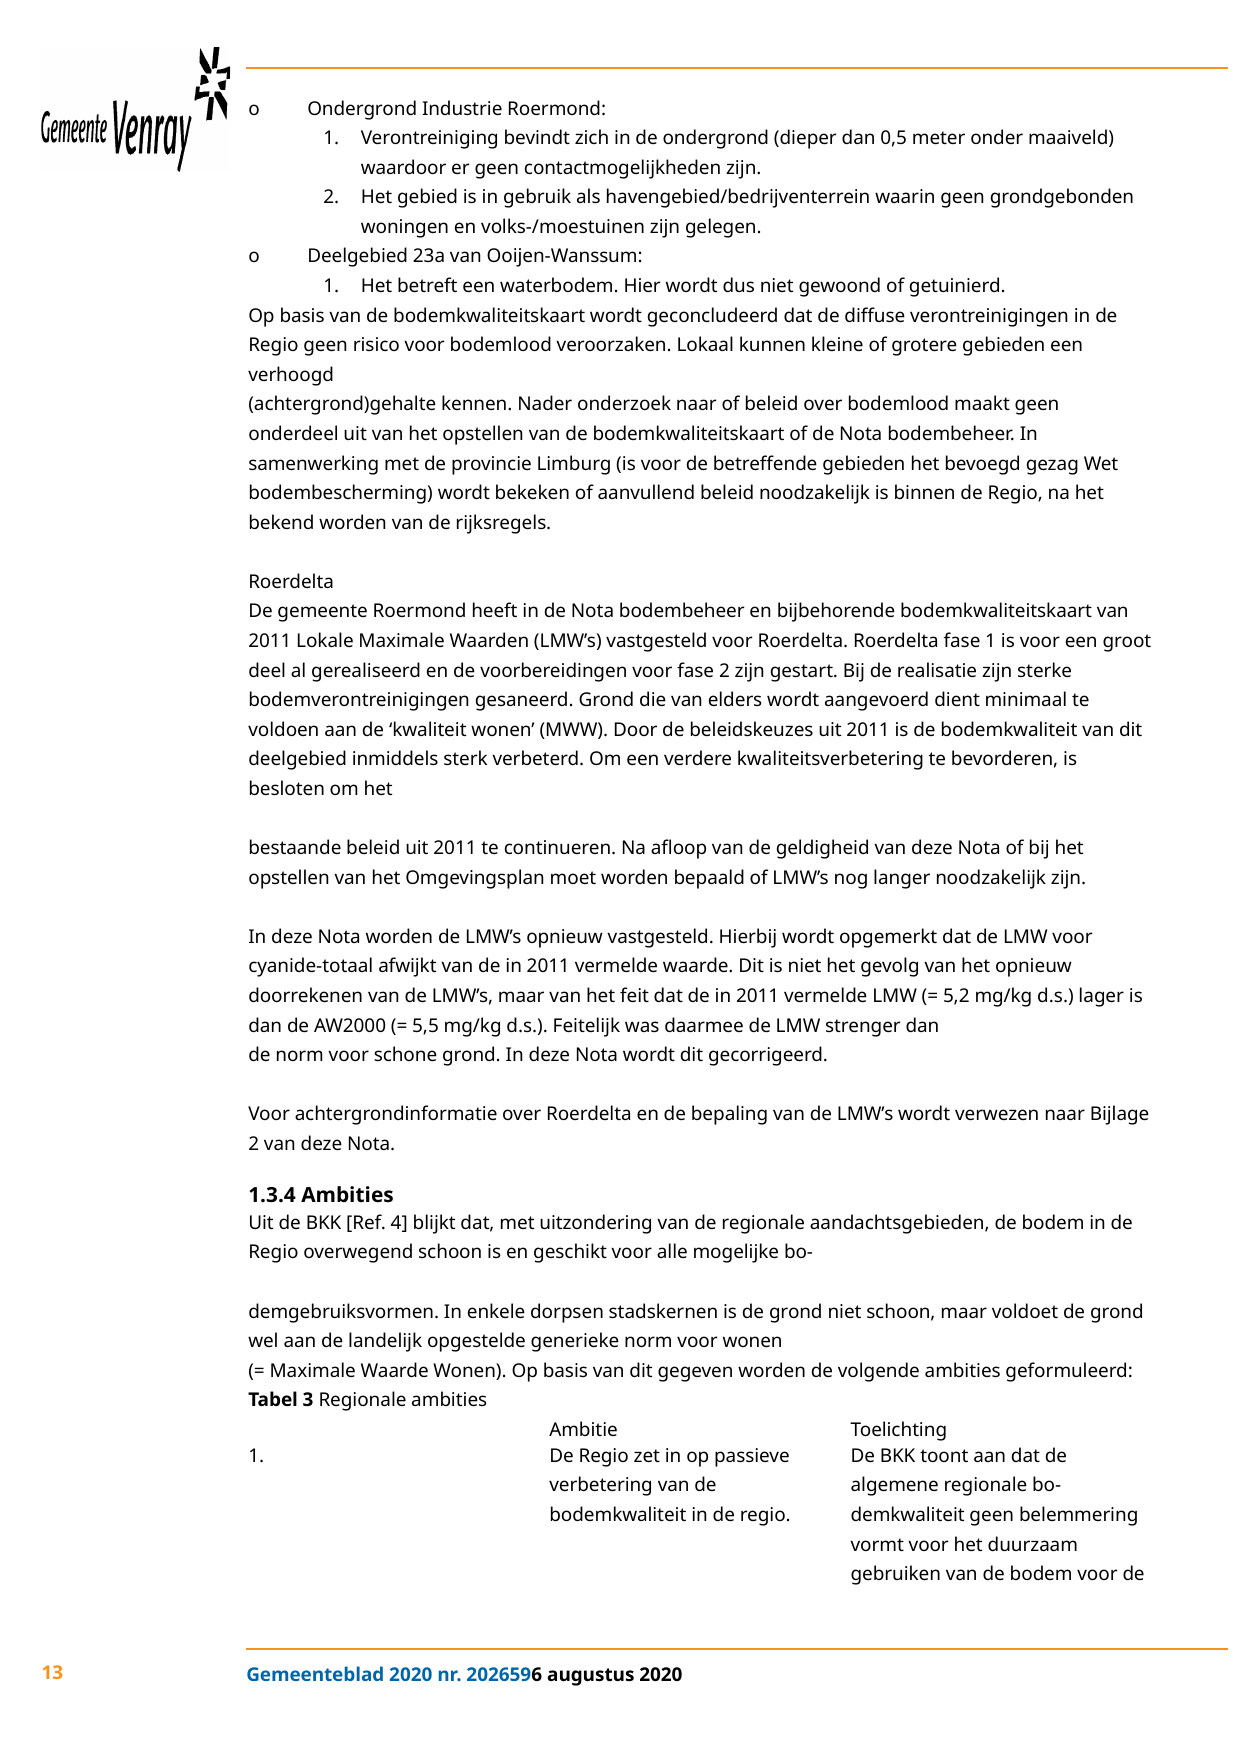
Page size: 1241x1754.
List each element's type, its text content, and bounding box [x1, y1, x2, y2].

table_header Ambitie [549, 1416, 850, 1442]
list Deelgebied 23a van Ooijen-Wanssum: [248, 243, 1152, 268]
text De gemeente Roermond heeft in de Nota bodembeheer en bijbehorende bodemkwaliteitskaart van 2011 Lokale Maximale Waarden (LMW’s) vastgesteld voor Roerdelta. Roerdelta fase 1 is voor een groot deel al gerealiseerd en de voorbereidingen voor fase 2 zijn gestart. Bij de realisatie zijn sterke bodemverontreinigingen gesaneerd. Grond die van elders wordt aangevoerd dient minimaal te voldoen aan de ‘kwaliteit wonen’ (MWW). Door de beleidskeuzes uit 2011 is de bodemkwaliteit van dit deelgebied inmiddels sterk verbeterd. Om een verdere kwaliteitsverbetering te bevorderen, is besloten om het [248, 598, 1152, 801]
text Tabel 3 Regionale ambities [248, 1387, 1152, 1412]
list Het betreft een waterbodem. Hier wordt dus niet gewoond of getuinierd. [323, 272, 1152, 298]
table_header Toelichting [850, 1416, 1152, 1442]
list Ondergrond Industrie Roermond: [248, 95, 1152, 121]
text Uit de BKK [Ref. 4] blijkt dat, met uitzondering van de regionale aandachtsgebieden, de bodem in de Regio overwegend schoon is en geschikt voor alle mogelijke bo- [248, 1209, 1152, 1264]
text Voor achtergrondinformatie over Roerdelta en de bepaling van de LMW’s wordt verwezen naar Bijlage 2 van deze Nota. [248, 1101, 1152, 1156]
table_cell De Regio zet in op passieve verbetering van de bodemkwaliteit in de regio. [549, 1442, 850, 1586]
text Roerdelta [248, 568, 1152, 594]
text In deze Nota worden de LMW’s opnieuw vastgesteld. Hierbij wordt opgemerkt dat de LMW voor cyanide-totaal afwijkt van de in 2011 vermelde waarde. Dit is niet het gevolg van het opnieuw doorrekenen van de LMW’s, maar van het feit dat de in 2011 vermelde LMW (= 5,2 mg/kg d.s.) lager is dan de AW2000 (= 5,5 mg/kg d.s.). Feitelijk was daarmee de LMW strenger dan [248, 923, 1152, 1038]
list Verontreiniging bevindt zich in de ondergrond (dieper dan 0,5 meter onder maaiveld) waardoor er geen contactmogelijkheden zijn. [323, 124, 1152, 180]
text (achtergrond)gehalte kennen. Nader onderzoek naar of beleid over bodemlood maakt geen onderdeel uit van het opstellen van de bodemkwaliteitskaart of de Nota bodembeheer. In samenwerking met de provincie Limburg (is voor de betreffende gebieden het bevoegd gezag Wet bodembescherming) wordt bekeken of aanvullend beleid noodzakelijk is binnen de Regio, na het bekend worden van de rijksregels. [248, 391, 1152, 535]
text bestaande beleid uit 2011 te continueren. Na afloop van de geldigheid van deze Nota of bij het opstellen van het Omgevingsplan moet worden bepaald of LMW’s nog langer noodzakelijk zijn. [248, 834, 1152, 890]
table_header [248, 1416, 549, 1442]
text de norm voor schone grond. In deze Nota wordt dit gecorrigeerd. [248, 1041, 1152, 1067]
table_cell De BKK toont aan dat de algemene regionale bo- demkwaliteit geen belemmering vormt voor het duurzaam gebruiken van de bodem voor de [850, 1442, 1152, 1586]
text (= Maximale Waarde Wonen). Op basis van dit gegeven worden de volgende ambities geformuleerd: [248, 1357, 1152, 1383]
table_cell 1. [248, 1442, 549, 1586]
picture [41, 47, 231, 172]
text Op basis van de bodemkwaliteitskaart wordt geconcludeerd dat de diffuse verontreinigingen in de Regio geen risico voor bodemlood veroorzaken. Lokaal kunnen kleine of grotere gebieden een verhoogd [248, 302, 1152, 387]
list Het gebied is in gebruik als havengebied/bedrijventerrein waarin geen grondgebonden woningen en volks-/moestuinen zijn gelegen. [323, 183, 1152, 239]
text demgebruiksvormen. In enkele dorpsen stadskernen is de grond niet schoon, maar voldoet de grond wel aan de landelijk opgestelde generieke norm voor wonen [248, 1298, 1152, 1353]
text 1.3.4 Ambities [248, 1181, 1152, 1209]
